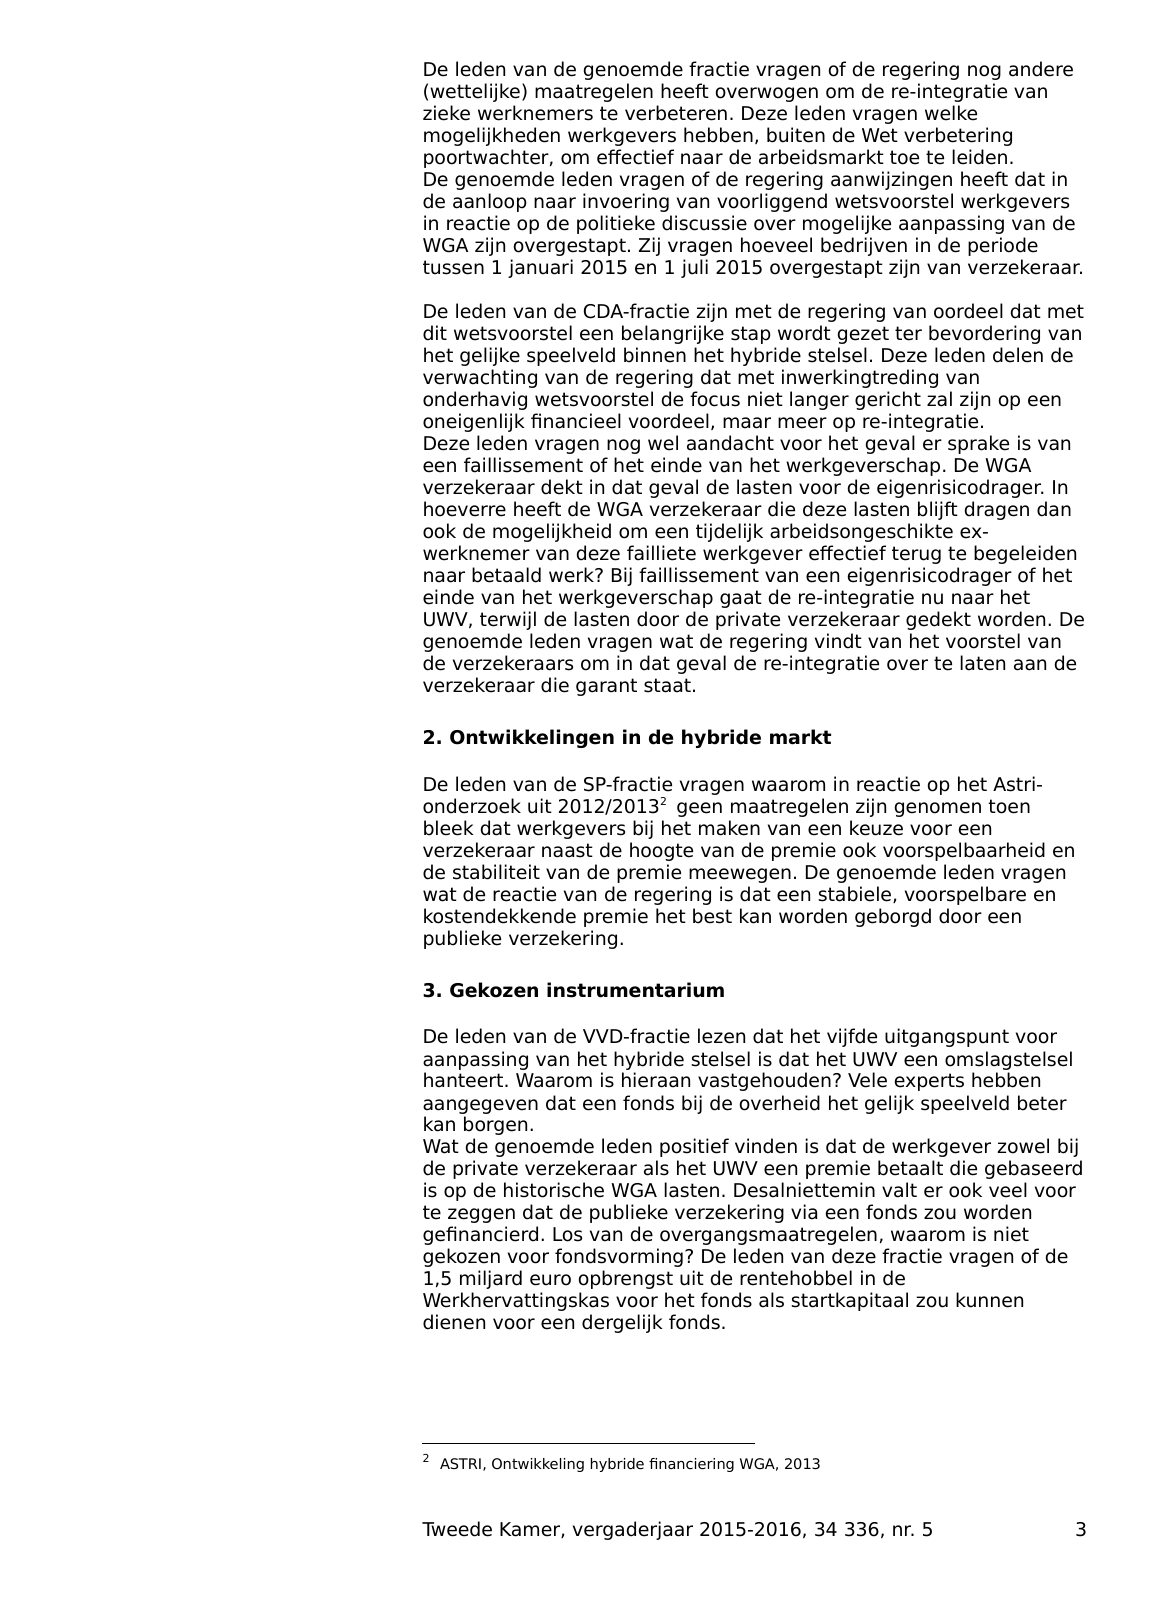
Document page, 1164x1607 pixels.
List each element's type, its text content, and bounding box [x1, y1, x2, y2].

text Wat de genoemde leden positief vinden is dat de werkgever zowel bij de private verzekeraar als het UWV een premie betaalt die gebaseerd is op de historische WGA lasten. Desalniettemin valt er ook veel voor te zeggen dat de publieke verzekering via een fonds zou worden gefinancierd. Los van de overgangsmaatregelen, waarom is niet gekozen voor fondsvorming? De leden van deze fractie vragen of de 1,5 miljard euro opbrengst uit de rentehobbel in de Werkhervattingskas voor het fonds als startkapitaal zou kunnen dienen voor een dergelijk fonds. [422, 1136, 1087, 1334]
text De genoemde leden vragen of de regering aanwijzingen heeft dat in de aanloop naar invoering van voorliggend wetsvoorstel werkgevers in reactie op de politieke discussie over mogelijke aanpassing van de WGA zijn overgestapt. Zij vragen hoeveel bedrijven in de periode tussen 1 januari 2015 en 1 juli 2015 overgestapt zijn van verzekeraar. [422, 169, 1087, 279]
text De leden van de CDA-fractie zijn met de regering van oordeel dat met dit wetsvoorstel een belangrijke stap wordt gezet ter bevordering van het gelijke speelveld binnen het hybride stelsel. Deze leden delen de verwachting van de regering dat met inwerkingtreding van onderhavig wetsvoorstel de focus niet langer gericht zal zijn op een oneigenlijk financieel voordeel, maar meer op re-integratie. [422, 301, 1087, 433]
text De leden van de VVD-fractie lezen dat het vijfde uitgangspunt voor aanpassing van het hybride stelsel is dat het UWV een omslagstelsel hanteert. Waarom is hieraan vastgehouden? Vele experts hebben aangegeven dat een fonds bij de overheid het gelijk speelveld beter kan borgen. [422, 1026, 1087, 1136]
text Deze leden vragen nog wel aandacht voor het geval er sprake is van een faillissement of het einde van het werkgeverschap. De WGA verzekeraar dekt in dat geval de lasten voor de eigenrisicodrager. In hoeverre heeft de WGA verzekeraar die deze lasten blijft dragen dan ook de mogelijkheid om een tijdelijk arbeidsongeschikte ex-werknemer van deze failliete werkgever effectief terug te begeleiden naar betaald werk? Bij faillissement van een eigenrisicodrager of het einde van het werkgeverschap gaat de re-integratie nu naar het UWV, terwijl de lasten door de private verzekeraar gedekt worden. De genoemde leden vragen wat de regering vindt van het voorstel van de verzekeraars om in dat geval de re-integratie over te laten aan de verzekeraar die garant staat. [422, 433, 1087, 697]
text De leden van de SP-fractie vragen waarom in reactie op het Astri-onderzoek uit 2012/2013 geen maatregelen zijn genomen toen bleek dat werkgevers bij het maken van een keuze voor een verzekeraar naast de hoogte van de premie ook voorspelbaarheid en de stabiliteit van de premie meewegen. De genoemde leden vragen wat de reactie van de regering is dat een stabiele, voorspelbare en kostendekkende premie het best kan worden geborgd door een publieke verzekering. [422, 774, 1087, 949]
text De leden van de genoemde fractie vragen of de regering nog andere (wettelijke) maatregelen heeft overwogen om de re-integratie van zieke werknemers te verbeteren. Deze leden vragen welke mogelijkheden werkgevers hebben, buiten de Wet verbetering poortwachter, om effectief naar de arbeidsmarkt toe te leiden. [422, 59, 1087, 169]
subtitle 2. Ontwikkelingen in de hybride markt [422, 727, 1087, 749]
subtitle 3. Gekozen instrumentarium [422, 979, 1087, 1001]
text ASTRI, Ontwikkeling hybride financiering WGA, 2013 [422, 1452, 1087, 1474]
